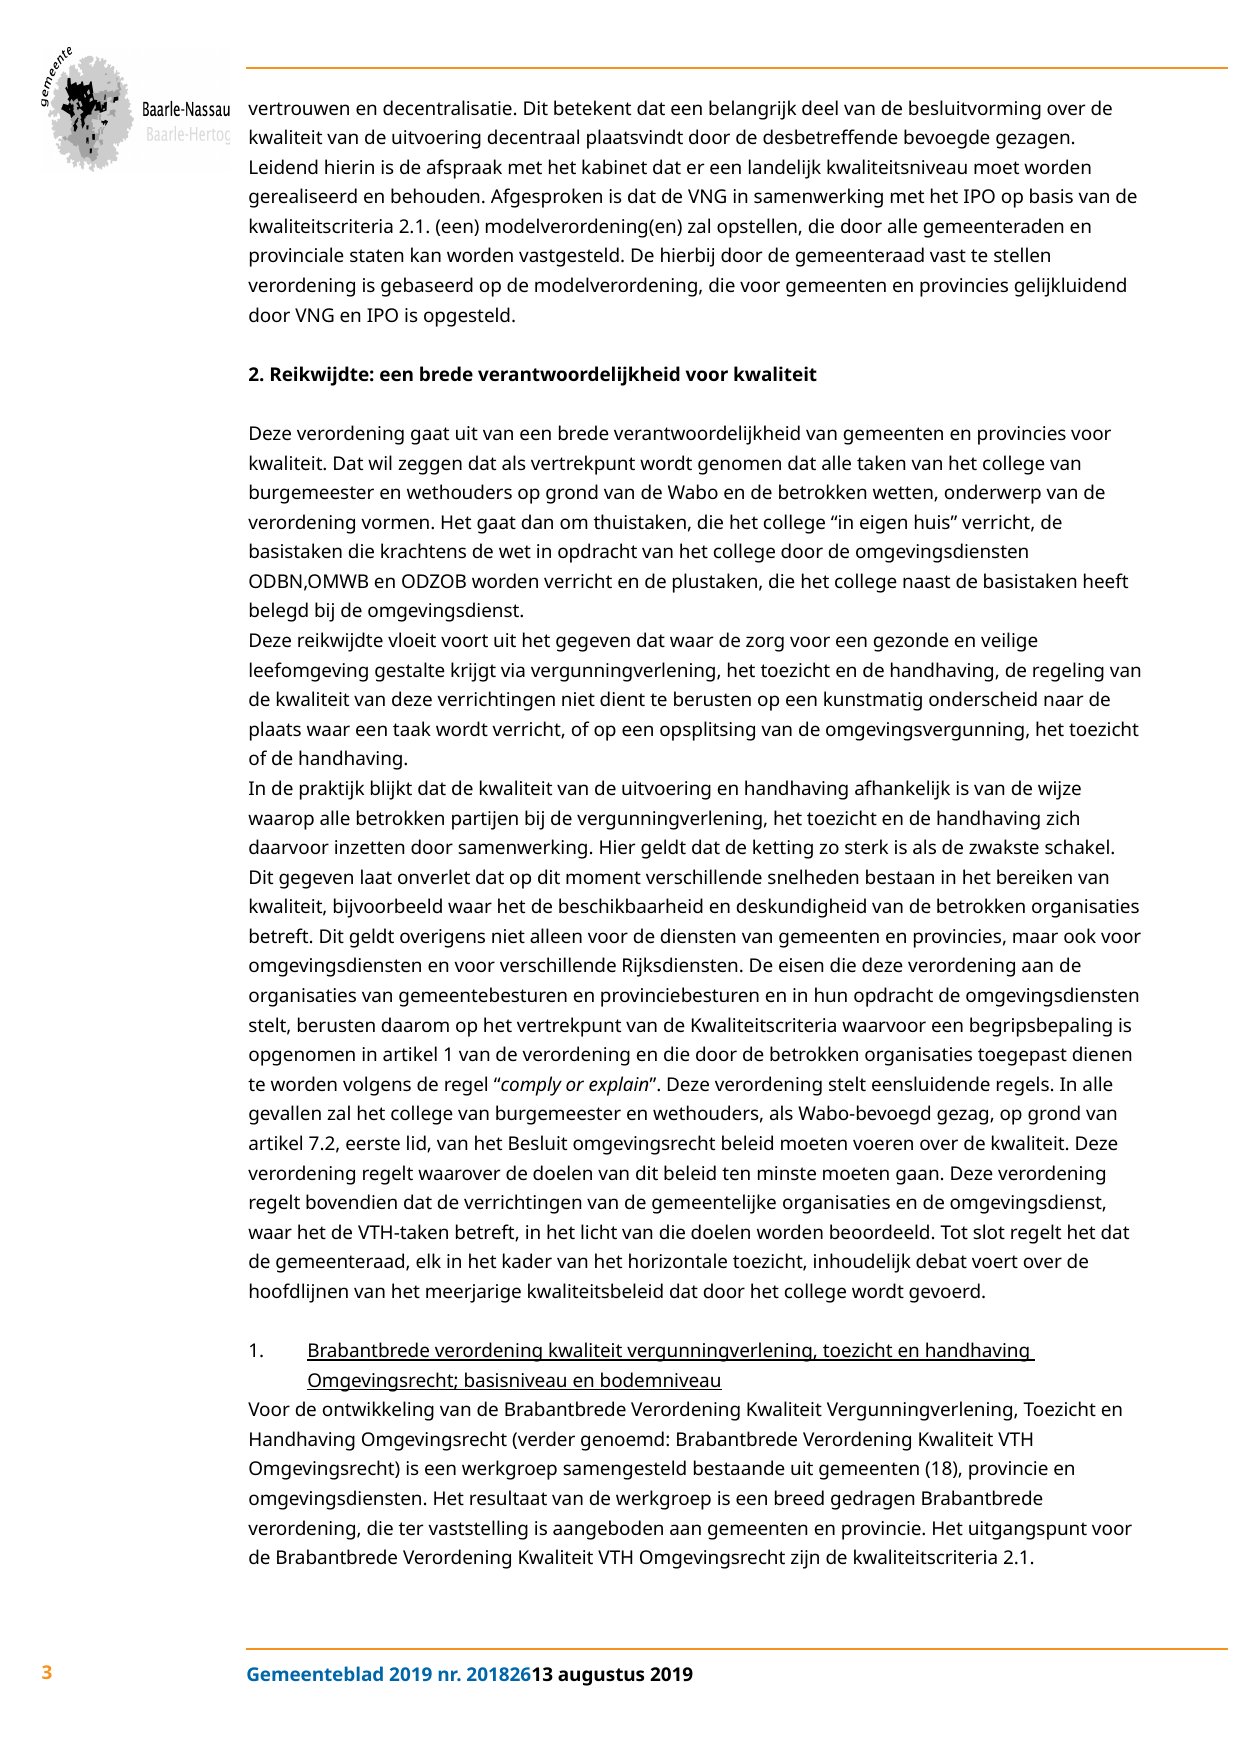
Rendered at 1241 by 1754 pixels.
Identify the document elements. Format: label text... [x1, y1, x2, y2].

text Deze verordening gaat uit van een brede verantwoordelijkheid van gemeenten en provincies voor kwaliteit. Dat wil zeggen dat als vertrekpunt wordt genomen dat alle taken van het college van burgemeester en wethouders op grond van de Wabo en de betrokken wetten, onderwerp van de verordening vormen. Het gaat dan om thuistaken, die het college “in eigen huis” verricht, de basistaken die krachtens de wet in opdracht van het college door de omgevingsdiensten ODBN,OMWB en ODZOB worden verricht en de plustaken, die het college naast de basistaken heeft belegd bij de omgevingsdienst. [248, 420, 1152, 623]
text In de praktijk blijkt dat de kwaliteit van de uitvoering en handhaving afhankelijk is van de wijze waarop alle betrokken partijen bij de vergunningverlening, het toezicht en de handhaving zich daarvoor inzetten door samenwerking. Hier geldt dat de ketting zo sterk is als de zwakste schakel. [248, 775, 1152, 860]
text Deze reikwijdte vloeit voort uit het gegeven dat waar de zorg voor een gezonde en veilige leefomgeving gestalte krijgt via vergunningverlening, het toezicht en de handhaving, de regeling van de kwaliteit van deze verrichtingen niet dient te berusten op een kunstmatig onderscheid naar de plaats waar een taak wordt verricht, of op een opsplitsing van de omgevingsvergunning, het toezicht of de handhaving. [248, 627, 1152, 771]
list Brabantbrede verordening kwaliteit vergunningverlening, toezicht en handhaving Omgevingsrecht; basisniveau en bodemniveau [248, 1337, 1152, 1393]
text Voor de ontwikkeling van de Brabantbrede Verordening Kwaliteit Vergunningverlening, Toezicht en Handhaving Omgevingsrecht (verder genoemd: Brabantbrede Verordening Kwaliteit VTH Omgevingsrecht) is een werkgroep samengesteld bestaande uit gemeenten (18), provincie en omgevingsdiensten. Het resultaat van de werkgroep is een breed gedragen Brabantbrede verordening, die ter vaststelling is aangeboden aan gemeenten en provincie. Het uitgangspunt voor de Brabantbrede Verordening Kwaliteit VTH Omgevingsrecht zijn de kwaliteitscriteria 2.1. [248, 1396, 1152, 1570]
picture [41, 47, 231, 172]
text vertrouwen en decentralisatie. Dit betekent dat een belangrijk deel van de besluitvorming over de kwaliteit van de uitvoering decentraal plaatsvindt door de desbetreffende bevoegde gezagen. Leidend hierin is de afspraak met het kabinet dat er een landelijk kwaliteitsniveau moet worden gerealiseerd en behouden. Afgesproken is dat de VNG in samenwerking met het IPO op basis van de kwaliteitscriteria 2.1. (een) modelverordening(en) zal opstellen, die door alle gemeenteraden en provinciale staten kan worden vastgesteld. De hierbij door de gemeenteraad vast te stellen verordening is gebaseerd op de modelverordening, die voor gemeenten en provincies gelijkluidend door VNG en IPO is opgesteld. [248, 95, 1152, 328]
text Dit gegeven laat onverlet dat op dit moment verschillende snelheden bestaan in het bereiken van kwaliteit, bijvoorbeeld waar het de beschikbaarheid en deskundigheid van de betrokken organisaties betreft. Dit geldt overigens niet alleen voor de diensten van gemeenten en provincies, maar ook voor omgevingsdiensten en voor verschillende Rijksdiensten. De eisen die deze verordening aan de organisaties van gemeentebesturen en provinciebesturen en in hun opdracht de omgevingsdiensten stelt, berusten daarom op het vertrekpunt van de Kwaliteitscriteria waarvoor een begripsbepaling is opgenomen in artikel 1 van de verordening en die door de betrokken organisaties toegepast dienen te worden volgens de regel “comply or explain”. Deze verordening stelt eensluidende regels. In alle gevallen zal het college van burgemeester en wethouders, als Wabo-bevoegd gezag, op grond van artikel 7.2, eerste lid, van het Besluit omgevingsrecht beleid moeten voeren over de kwaliteit. Deze verordening regelt waarover de doelen van dit beleid ten minste moeten gaan. Deze verordening regelt bovendien dat de verrichtingen van de gemeentelijke organisaties en de omgevingsdienst, waar het de VTH-taken betreft, in het licht van die doelen worden beoordeeld. Tot slot regelt het dat de gemeenteraad, elk in het kader van het horizontale toezicht, inhoudelijk debat voert over de hoofdlijnen van het meerjarige kwaliteitsbeleid dat door het college wordt gevoerd. [248, 864, 1152, 1304]
text 2. Reikwijdte: een brede verantwoordelijkheid voor kwaliteit [248, 361, 1152, 387]
